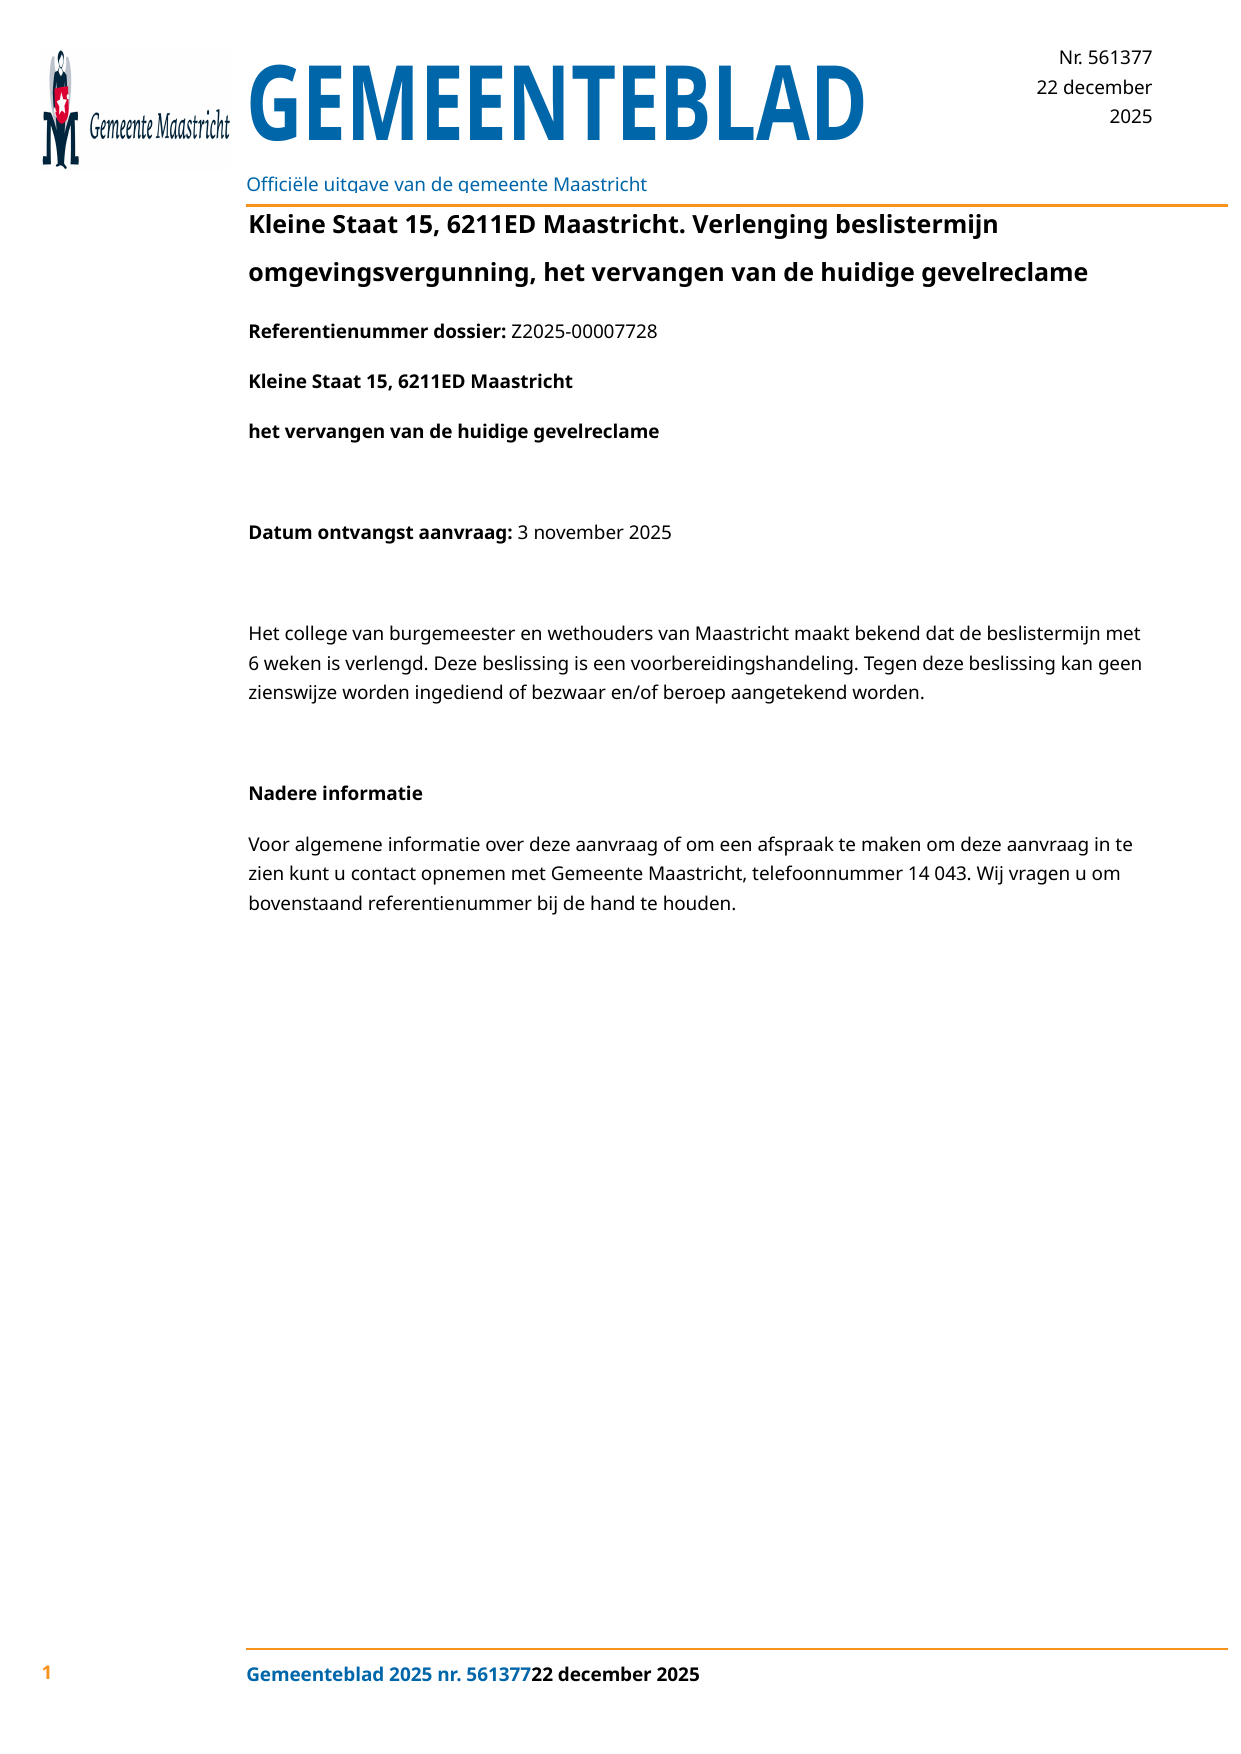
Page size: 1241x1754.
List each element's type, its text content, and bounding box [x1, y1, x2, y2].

text Datum ontvangst aanvraag: 3 november 2025 [248, 519, 1152, 545]
text Nadere informatie [248, 780, 1152, 806]
picture [41, 47, 231, 172]
text Referentienummer dossier: Z2025-00007728 [248, 318, 1152, 344]
text Voor algemene informatie over deze aanvraag of om een afspraak te maken om deze aanvraag in te zien kunt u contact opnemen met Gemeente Maastricht, telefoonnummer 14 043. Wij vragen u om bovenstaand referentienummer bij de hand te houden. [248, 831, 1152, 916]
text het vervangen van de huidige gevelreclame [248, 419, 1152, 444]
text Kleine Staat 15, 6211ED Maastricht [248, 368, 1152, 394]
text Kleine Staat 15, 6211ED Maastricht. Verlenging beslistermijn omgevingsvergunning, het vervangen van de huidige gevelreclame [248, 207, 1152, 288]
text Het college van burgemeester en wethouders van Maastricht maakt bekend dat de beslistermijn met 6 weken is verlengd. Deze beslissing is een voorbereidingshandeling. Tegen deze beslissing kan geen zienswijze worden ingediend of bezwaar en/of beroep aangetekend worden. [248, 620, 1152, 705]
